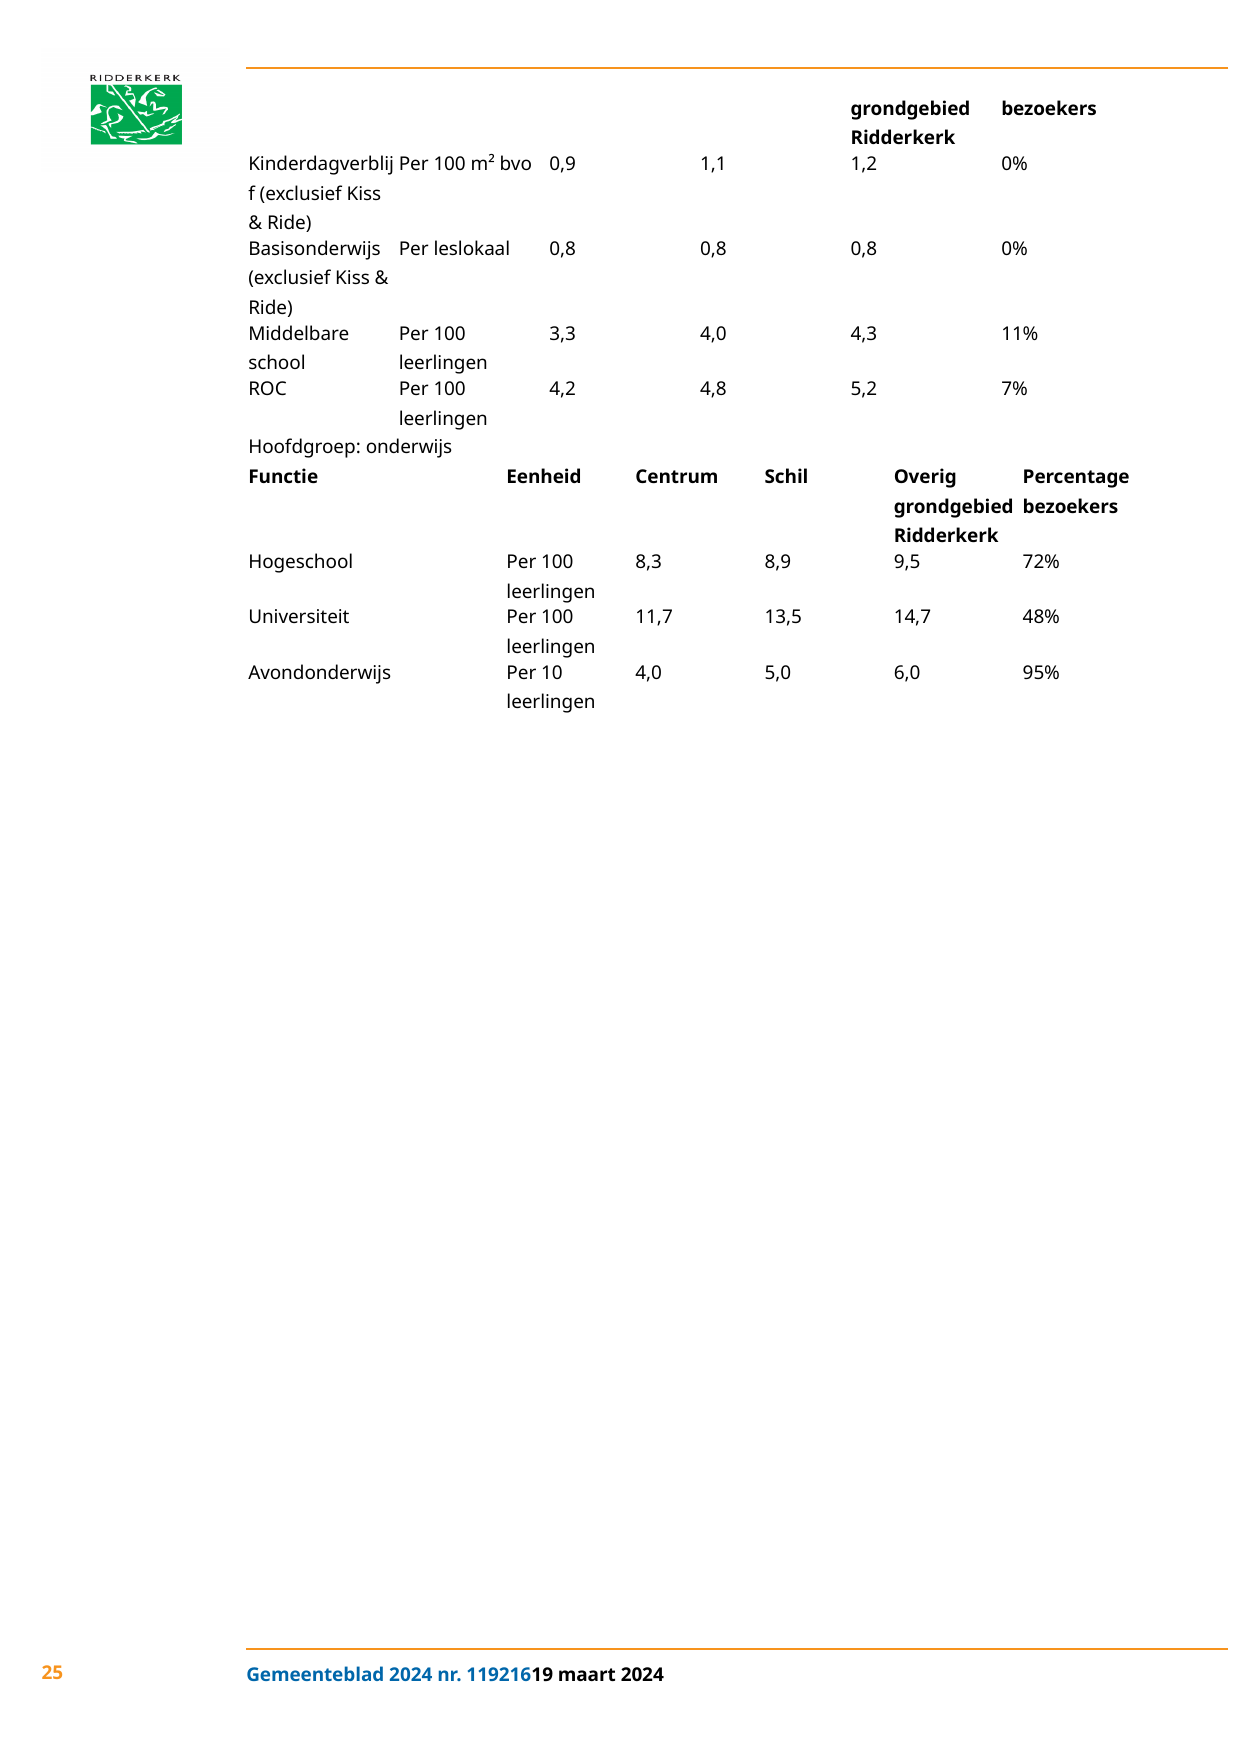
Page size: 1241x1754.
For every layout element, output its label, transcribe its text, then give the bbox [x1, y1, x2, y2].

table_cell 8,9 [764, 548, 893, 604]
table_cell 11,7 [635, 604, 764, 659]
table_cell Per 100 leerlingen [399, 375, 549, 431]
table_cell 14,7 [894, 604, 1022, 659]
table_header Overig grondgebied Ridderkerk [894, 464, 1022, 548]
table_cell Per 100 m² bvo [399, 150, 549, 235]
table_cell 9,5 [894, 548, 1022, 604]
table_cell Per 100 leerlingen [506, 604, 635, 659]
table_cell Middelbare school [248, 320, 398, 375]
table_cell 13,5 [764, 604, 893, 659]
table_cell Hogeschool [248, 548, 506, 604]
table_cell 4,0 [635, 659, 764, 714]
table_cell 5,0 [764, 659, 893, 714]
table_cell Basisonderwijs (exclusief Kiss & Ride) [248, 235, 398, 320]
table_header [399, 95, 549, 150]
table_cell 7% [1001, 375, 1152, 431]
table_cell 8,3 [635, 548, 764, 604]
table_cell 0% [1001, 150, 1152, 235]
table_cell Kinderdagverblijf (exclusief Kiss & Ride) [248, 150, 398, 235]
table_cell 0,9 [549, 150, 700, 235]
table_cell Per leslokaal [399, 235, 549, 320]
table_cell 48% [1023, 604, 1152, 659]
picture [41, 47, 231, 172]
table_cell 0,8 [700, 235, 850, 320]
table_header Centrum [635, 464, 764, 548]
table_cell Per 100 leerlingen [506, 548, 635, 604]
table_header Functie [248, 464, 506, 548]
table_cell 0,8 [549, 235, 700, 320]
table_cell 6,0 [894, 659, 1022, 714]
table_cell 4,8 [700, 375, 850, 431]
table_cell 4,2 [549, 375, 700, 431]
table_header [549, 95, 700, 150]
table_cell 4,0 [700, 320, 850, 375]
table_cell Per 100 leerlingen [399, 320, 549, 375]
table_cell 95% [1023, 659, 1152, 714]
table_cell Avondonderwijs [248, 659, 506, 714]
table_cell ROC [248, 375, 398, 431]
table_cell Universiteit [248, 604, 506, 659]
table_header Percentage bezoekers [1023, 464, 1152, 548]
table_cell Per 10 leerlingen [506, 659, 635, 714]
table_header bezoekers [1001, 95, 1152, 150]
table_cell 3,3 [549, 320, 700, 375]
table_header [248, 95, 398, 150]
table_cell 72% [1023, 548, 1152, 604]
table_cell 0,8 [850, 235, 1001, 320]
table_header Schil [764, 464, 893, 548]
table_header Eenheid [506, 464, 635, 548]
text Hoofdgroep: onderwijs [248, 434, 1152, 459]
table_cell 5,2 [850, 375, 1001, 431]
table_cell 1,2 [850, 150, 1001, 235]
table_header [700, 95, 850, 150]
table_cell 11% [1001, 320, 1152, 375]
table_cell 4,3 [850, 320, 1001, 375]
table_cell 0% [1001, 235, 1152, 320]
table_header grondgebied Ridderkerk [850, 95, 1001, 150]
table_cell 1,1 [700, 150, 850, 235]
